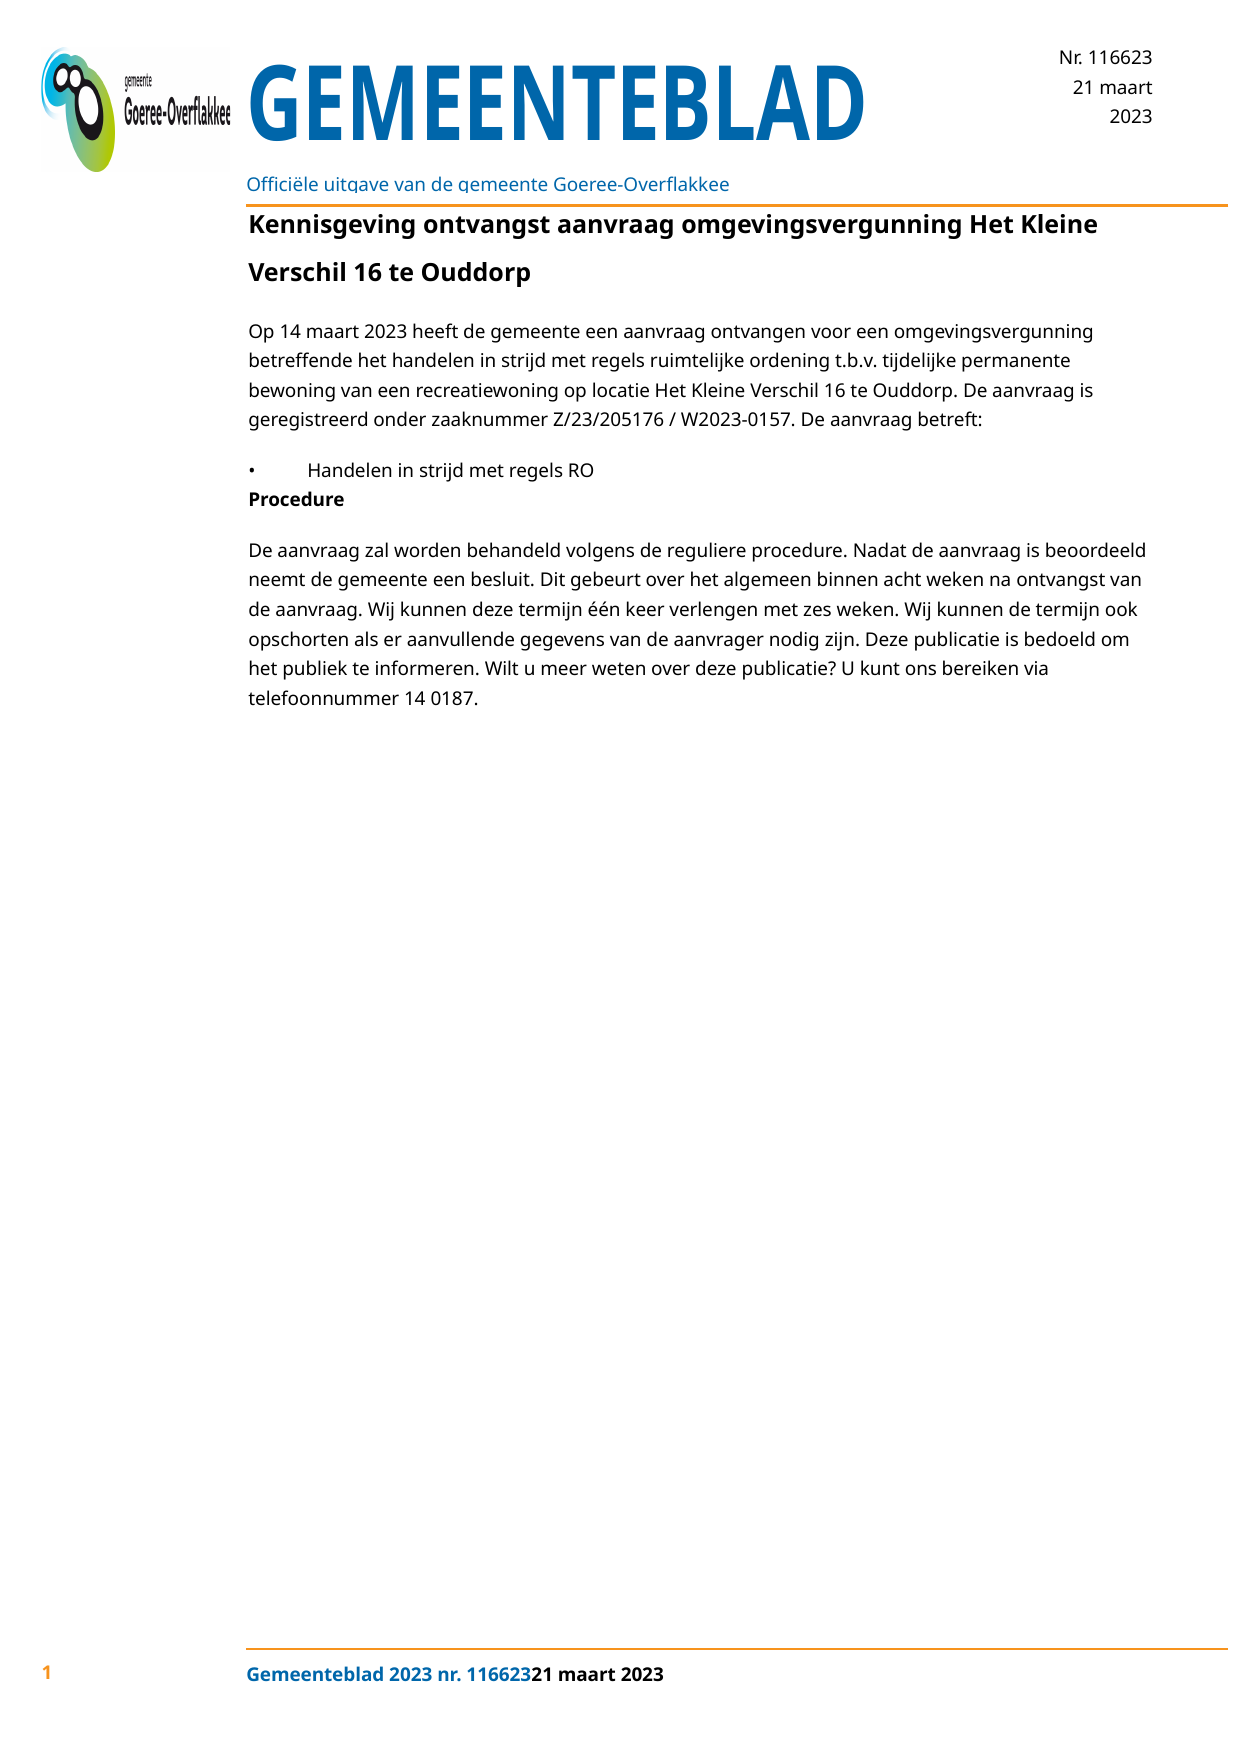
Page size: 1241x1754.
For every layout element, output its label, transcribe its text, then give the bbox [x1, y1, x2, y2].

text Op 14 maart 2023 heeft de gemeente een aanvraag ontvangen voor een omgevingsvergunning betreffende het handelen in strijd met regels ruimtelijke ordening t.b.v. tijdelijke permanente bewoning van een recreatiewoning op locatie Het Kleine Verschil 16 te Ouddorp. De aanvraag is geregistreerd onder zaaknummer Z/23/205176 / W2023-0157. De aanvraag betreft: [248, 318, 1152, 432]
text Kennisgeving ontvangst aanvraag omgevingsvergunning Het Kleine Verschil 16 te Ouddorp [248, 207, 1152, 288]
text De aanvraag zal worden behandeld volgens de reguliere procedure. Nadat de aanvraag is beoordeeld neemt de gemeente een besluit. Dit gebeurt over het algemeen binnen acht weken na ontvangst van de aanvraag. Wij kunnen deze termijn één keer verlengen met zes weken. Wij kunnen de termijn ook opschorten als er aanvullende gegevens van de aanvrager nodig zijn. Deze publicatie is bedoeld om het publiek te informeren. Wilt u meer weten over deze publicatie? U kunt ons bereiken via telefoonnummer 14 0187. [248, 537, 1152, 711]
picture [41, 47, 231, 172]
text Procedure [248, 487, 1152, 512]
list Handelen in strijd met regels RO [248, 457, 1152, 483]
